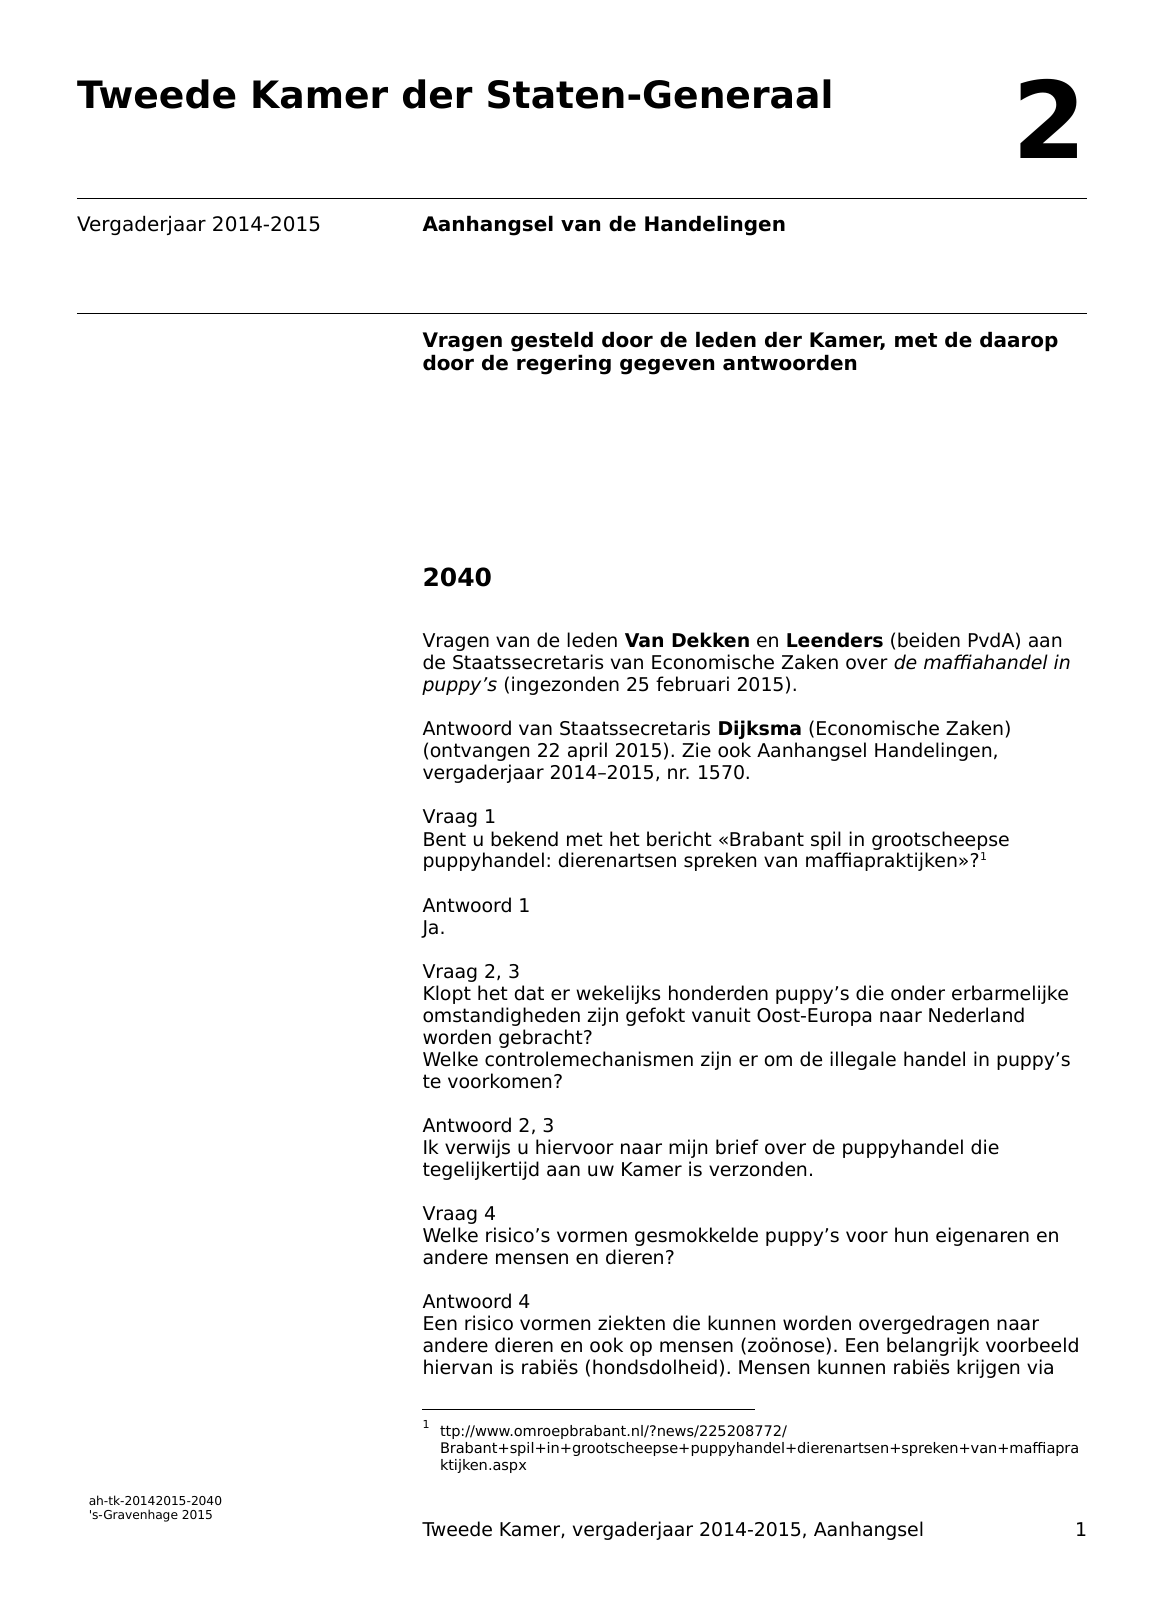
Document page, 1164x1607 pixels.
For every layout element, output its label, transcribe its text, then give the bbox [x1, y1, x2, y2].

text Antwoord 2, 3 [422, 1115, 1087, 1137]
text Antwoord 1 [422, 894, 1087, 917]
table_cell Vragen gesteld door de leden der Kamer, met de daarop door de regering gegeven antwoorden [422, 314, 1087, 375]
text ttp://www.omroepbrabant.nl/?news/225208772/Brabant+spil+in+grootscheepse+puppyhandel+dierenartsen+spreken+van+maffiapraktijken.aspx [422, 1418, 1087, 1474]
text Antwoord 4 [422, 1291, 1087, 1313]
table_header 2 [886, 59, 1087, 198]
text Welke controlemechanismen zijn er om de illegale handel in puppy’s te voorkomen? [422, 1049, 1087, 1093]
table_cell [77, 314, 422, 375]
text Vraag 4 [422, 1203, 1087, 1225]
table_header Tweede Kamer der Staten-Generaal [77, 59, 886, 198]
text Bent u bekend met het bericht «Brabant spil in grootscheepse puppyhandel: dierenartsen spreken van maffiapraktijken»? [422, 828, 1087, 872]
table_cell Vergaderjaar 2014-2015 [77, 199, 422, 313]
text Klopt het dat er wekelijks honderden puppy’s die onder erbarmelijke omstandigheden zijn gefokt vanuit Oost-Europa naar Nederland worden gebracht? [422, 983, 1087, 1049]
text Welke risico’s vormen gesmokkelde puppy’s voor hun eigenaren en andere mensen en dieren? [422, 1225, 1087, 1269]
text Ja. [422, 917, 1087, 938]
table_cell Aanhangsel van de Handelingen [422, 199, 1087, 313]
text Vragen van de leden Van Dekken en Leenders (beiden PvdA) aan de Staatssecretaris van Economische Zaken over de maffiahandel in puppy’s (ingezonden 25 februari 2015). [422, 630, 1087, 696]
text Vraag 2, 3 [422, 961, 1087, 983]
text Antwoord van Staatssecretaris Dijksma (Economische Zaken) (ontvangen 22 april 2015). Zie ook Aanhangsel Handelingen, vergaderjaar 2014–2015, nr. 1570. [422, 718, 1087, 784]
text 's-Gravenhage 2015 [88, 1508, 323, 1522]
text 2040 [422, 563, 1087, 592]
text Een risico vormen ziekten die kunnen worden overgedragen naar andere dieren en ook op mensen (zoönose). Een belangrijk voorbeeld hiervan is rabiës (hondsdolheid). Mensen kunnen rabiës krijgen via [422, 1313, 1087, 1379]
text Ik verwijs u hiervoor naar mijn brief over de puppyhandel die tegelijkertijd aan uw Kamer is verzonden. [422, 1137, 1087, 1181]
text ah-tk-20142015-2040 [88, 1494, 323, 1508]
text Vraag 1 [422, 806, 1087, 828]
